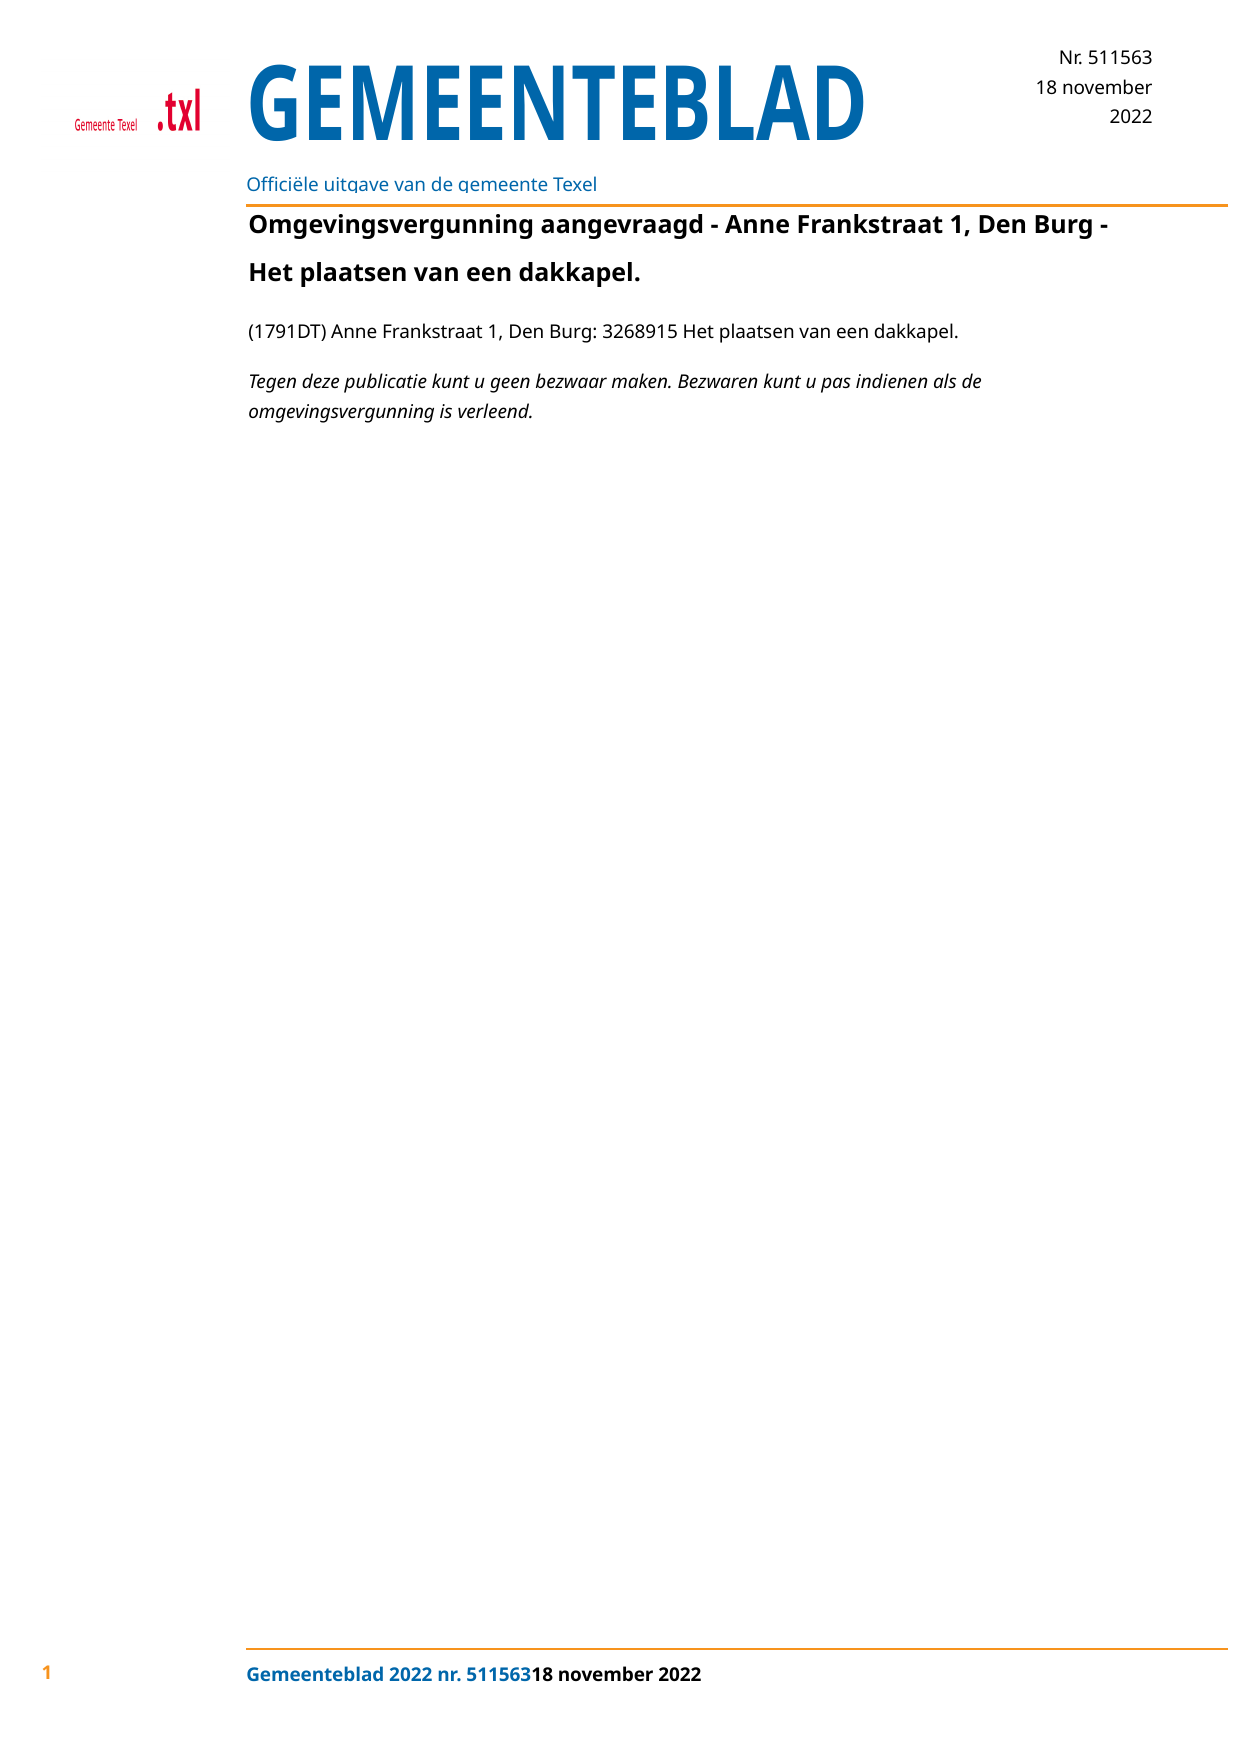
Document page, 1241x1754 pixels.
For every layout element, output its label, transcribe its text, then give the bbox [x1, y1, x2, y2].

text Omgevingsvergunning aangevraagd - Anne Frankstraat 1, Den Burg - Het plaatsen van een dakkapel. [248, 207, 1152, 288]
text (1791DT) Anne Frankstraat 1, Den Burg: 3268915 Het plaatsen van een dakkapel. [248, 318, 1152, 344]
text Tegen deze publicatie kunt u geen bezwaar maken. Bezwaren kunt u pas indienen als de omgevingsvergunning is verleend. [248, 368, 1152, 424]
picture [41, 47, 231, 172]
